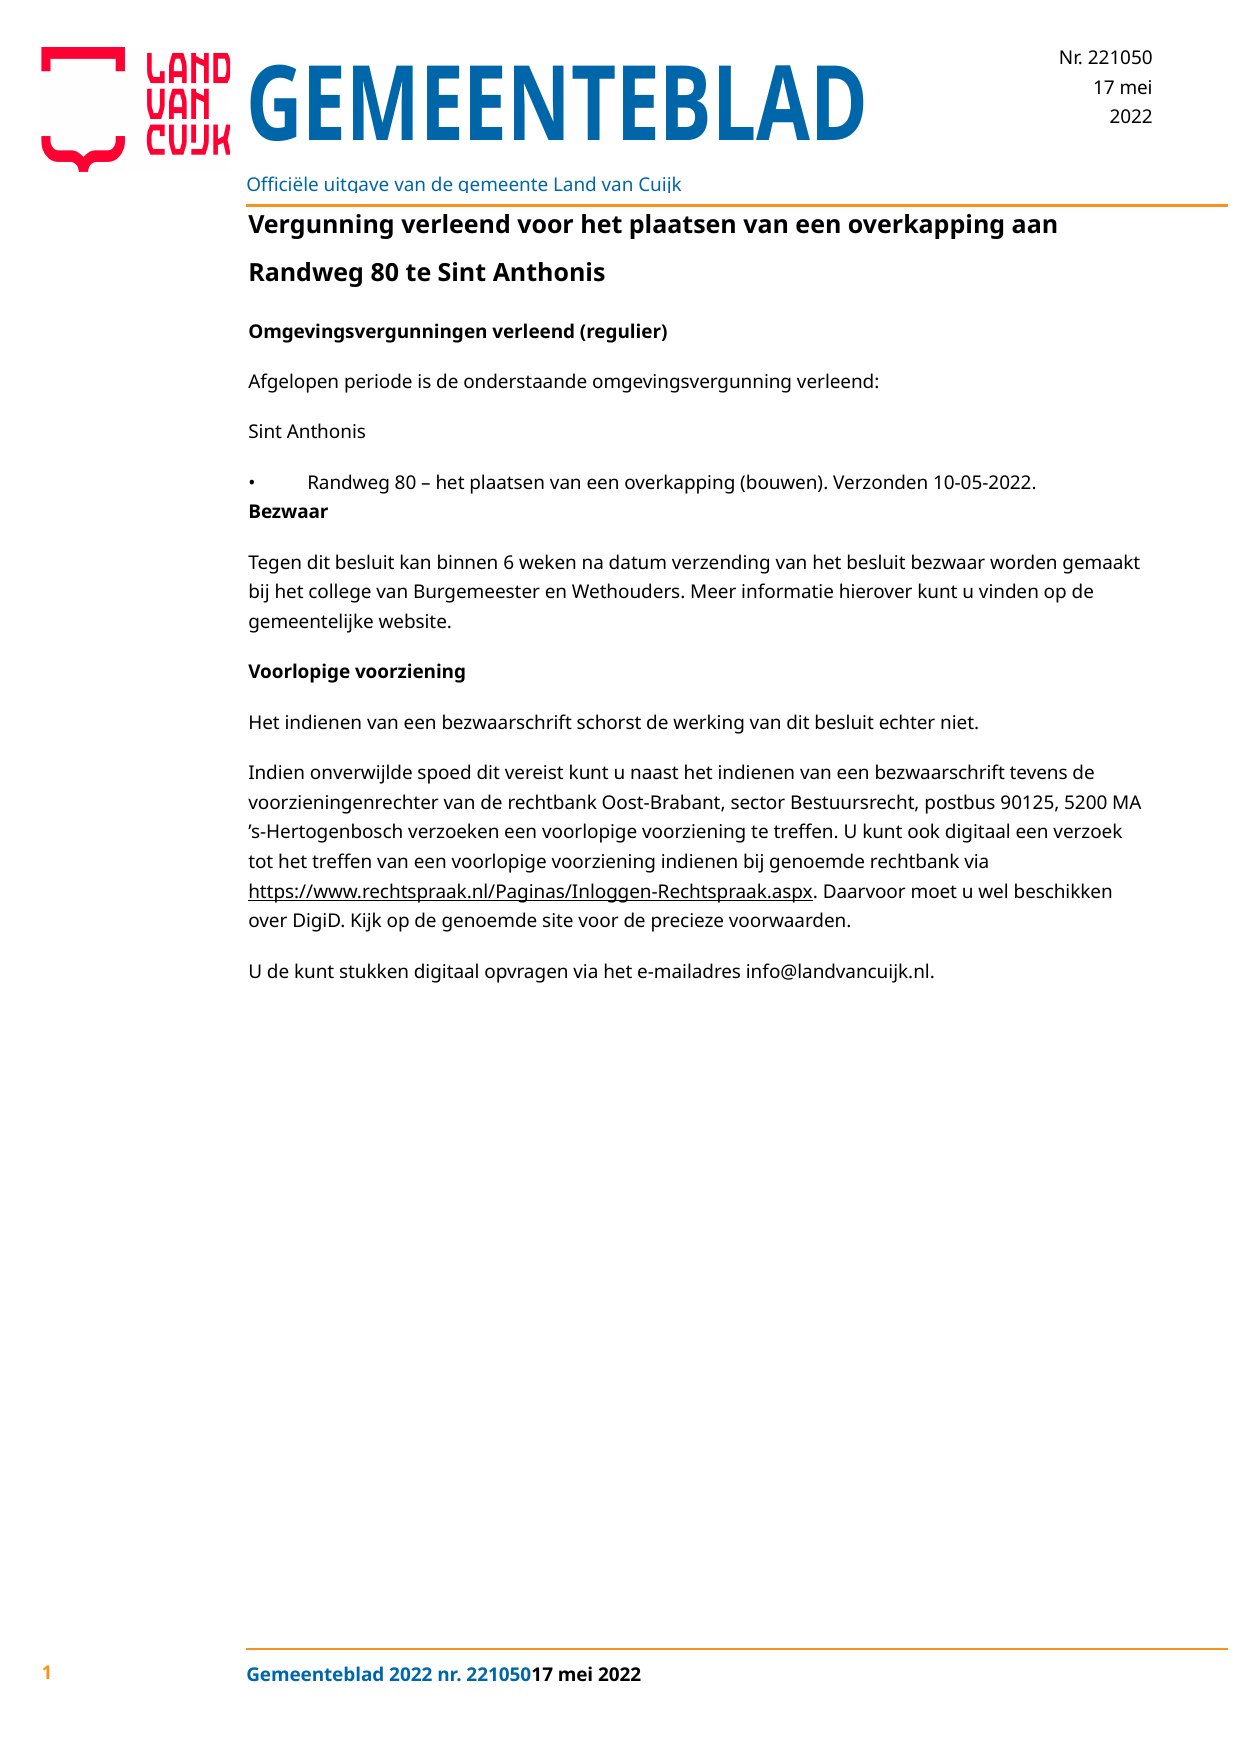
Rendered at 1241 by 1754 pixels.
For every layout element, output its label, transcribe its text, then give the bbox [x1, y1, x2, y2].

picture [41, 47, 231, 172]
text Afgelopen periode is de onderstaande omgevingsvergunning verleend: [248, 368, 1152, 394]
text Bezwaar [248, 499, 1152, 524]
text Vergunning verleend voor het plaatsen van een overkapping aan Randweg 80 te Sint Anthonis [248, 207, 1152, 288]
text Indien onverwijlde spoed dit vereist kunt u naast het indienen van een bezwaarschrift tevens de voorzieningenrechter van de rechtbank Oost-Brabant, sector Bestuursrecht, postbus 90125, 5200 MA ’s-Hertogenbosch verzoeken een voorlopige voorziening te treffen. U kunt ook digitaal een verzoek tot het treffen van een voorlopige voorziening indienen bij genoemde rechtbank via https://www.rechtspraak.nl/Paginas/Inloggen-Rechtspraak.aspx. Daarvoor moet u wel beschikken over DigiD. Kijk op de genoemde site voor de precieze voorwaarden. [248, 759, 1152, 933]
text Sint Anthonis [248, 419, 1152, 444]
text Tegen dit besluit kan binnen 6 weken na datum verzending van het besluit bezwaar worden gemaakt bij het college van Burgemeester en Wethouders. Meer informatie hierover kunt u vinden op de gemeentelijke website. [248, 549, 1152, 634]
text Voorlopige voorziening [248, 659, 1152, 684]
list Randweg 80 – het plaatsen van een overkapping (bouwen). Verzonden 10-05-2022. [248, 469, 1152, 495]
text Het indienen van een bezwaarschrift schorst de werking van dit besluit echter niet. [248, 709, 1152, 735]
text U de kunt stukken digitaal opvragen via het e-mailadres info@landvancuijk.nl. [248, 958, 1152, 984]
text Omgevingsvergunningen verleend (regulier) [248, 318, 1152, 344]
